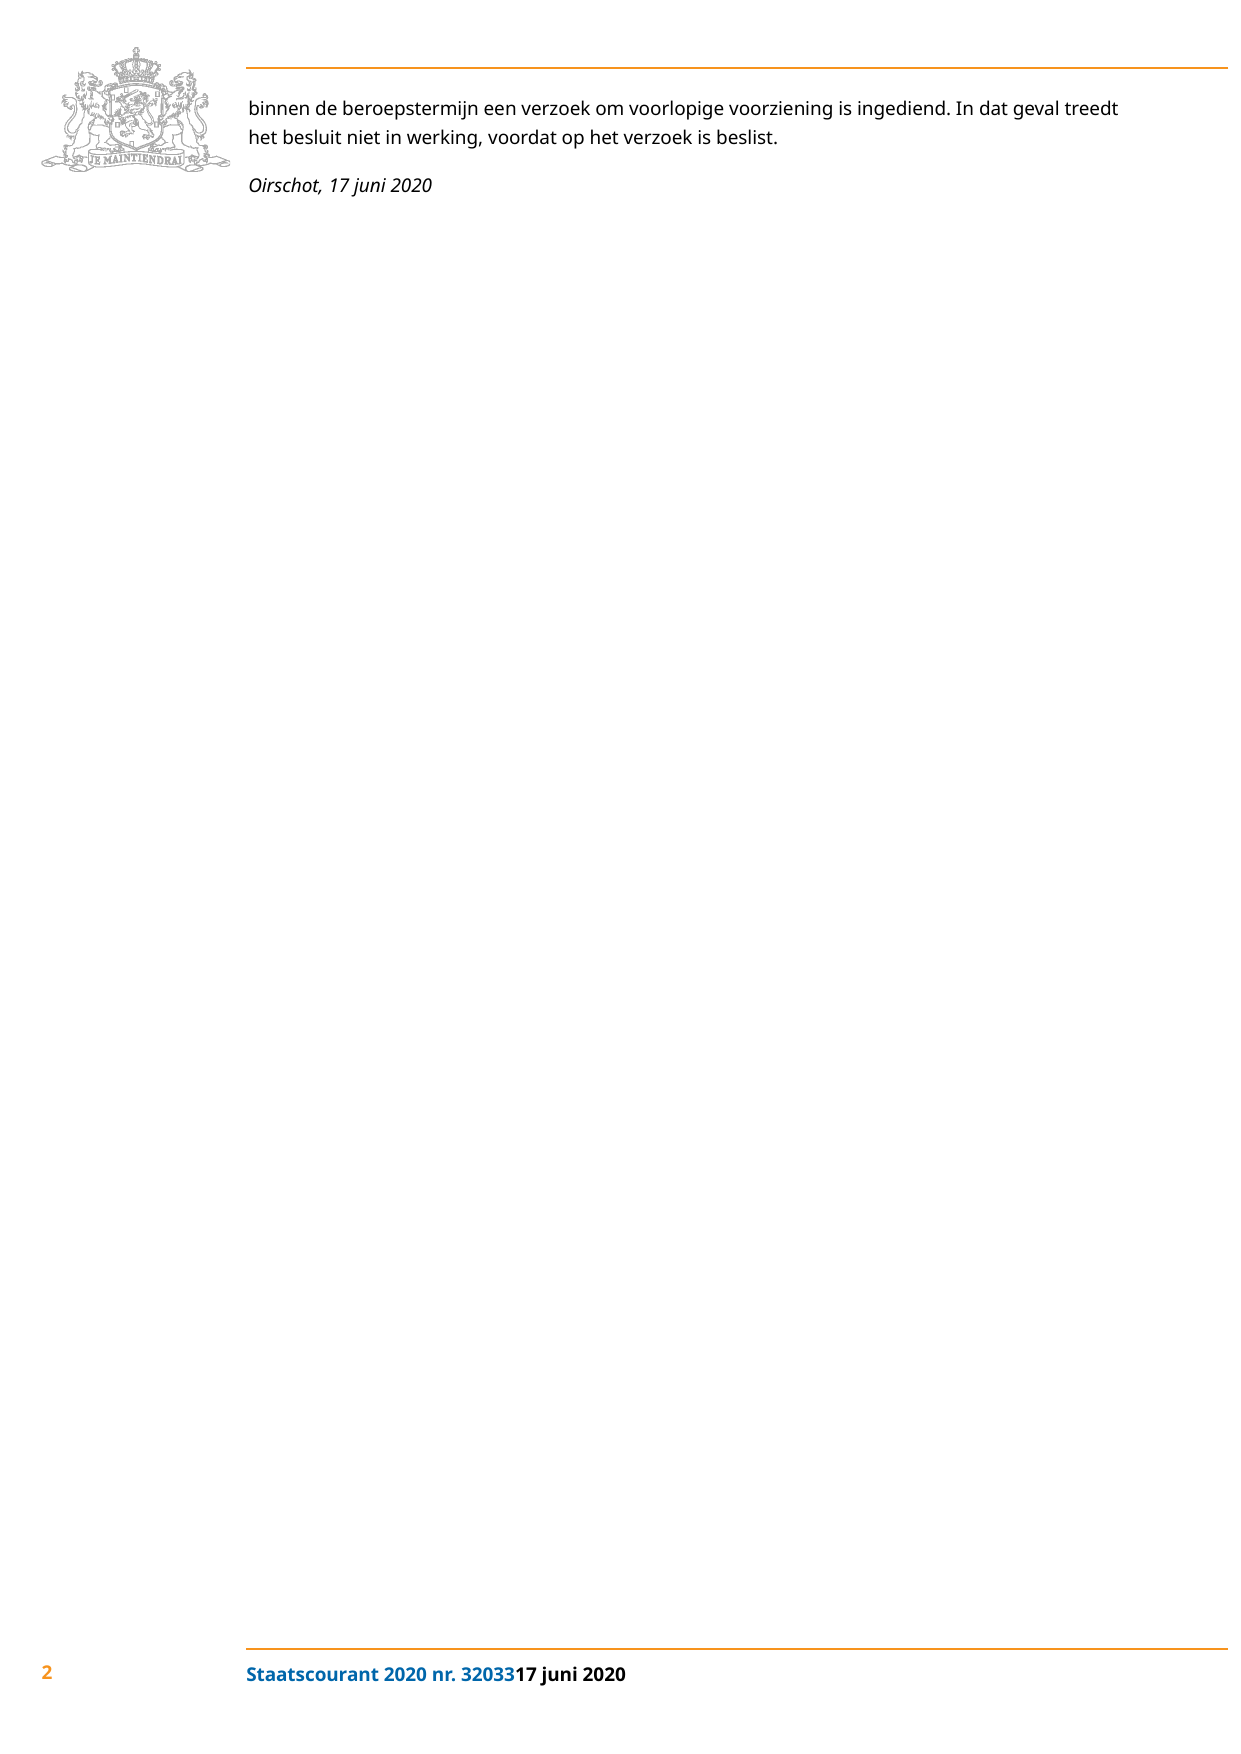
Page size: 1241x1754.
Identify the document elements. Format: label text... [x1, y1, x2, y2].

text binnen de beroepstermijn een verzoek om voorlopige voorziening is ingediend. In dat geval treedt het besluit niet in werking, voordat op het verzoek is beslist. [248, 95, 1152, 150]
text Oirschot, 17 juni 2020 [248, 172, 1152, 198]
picture [41, 47, 231, 172]
